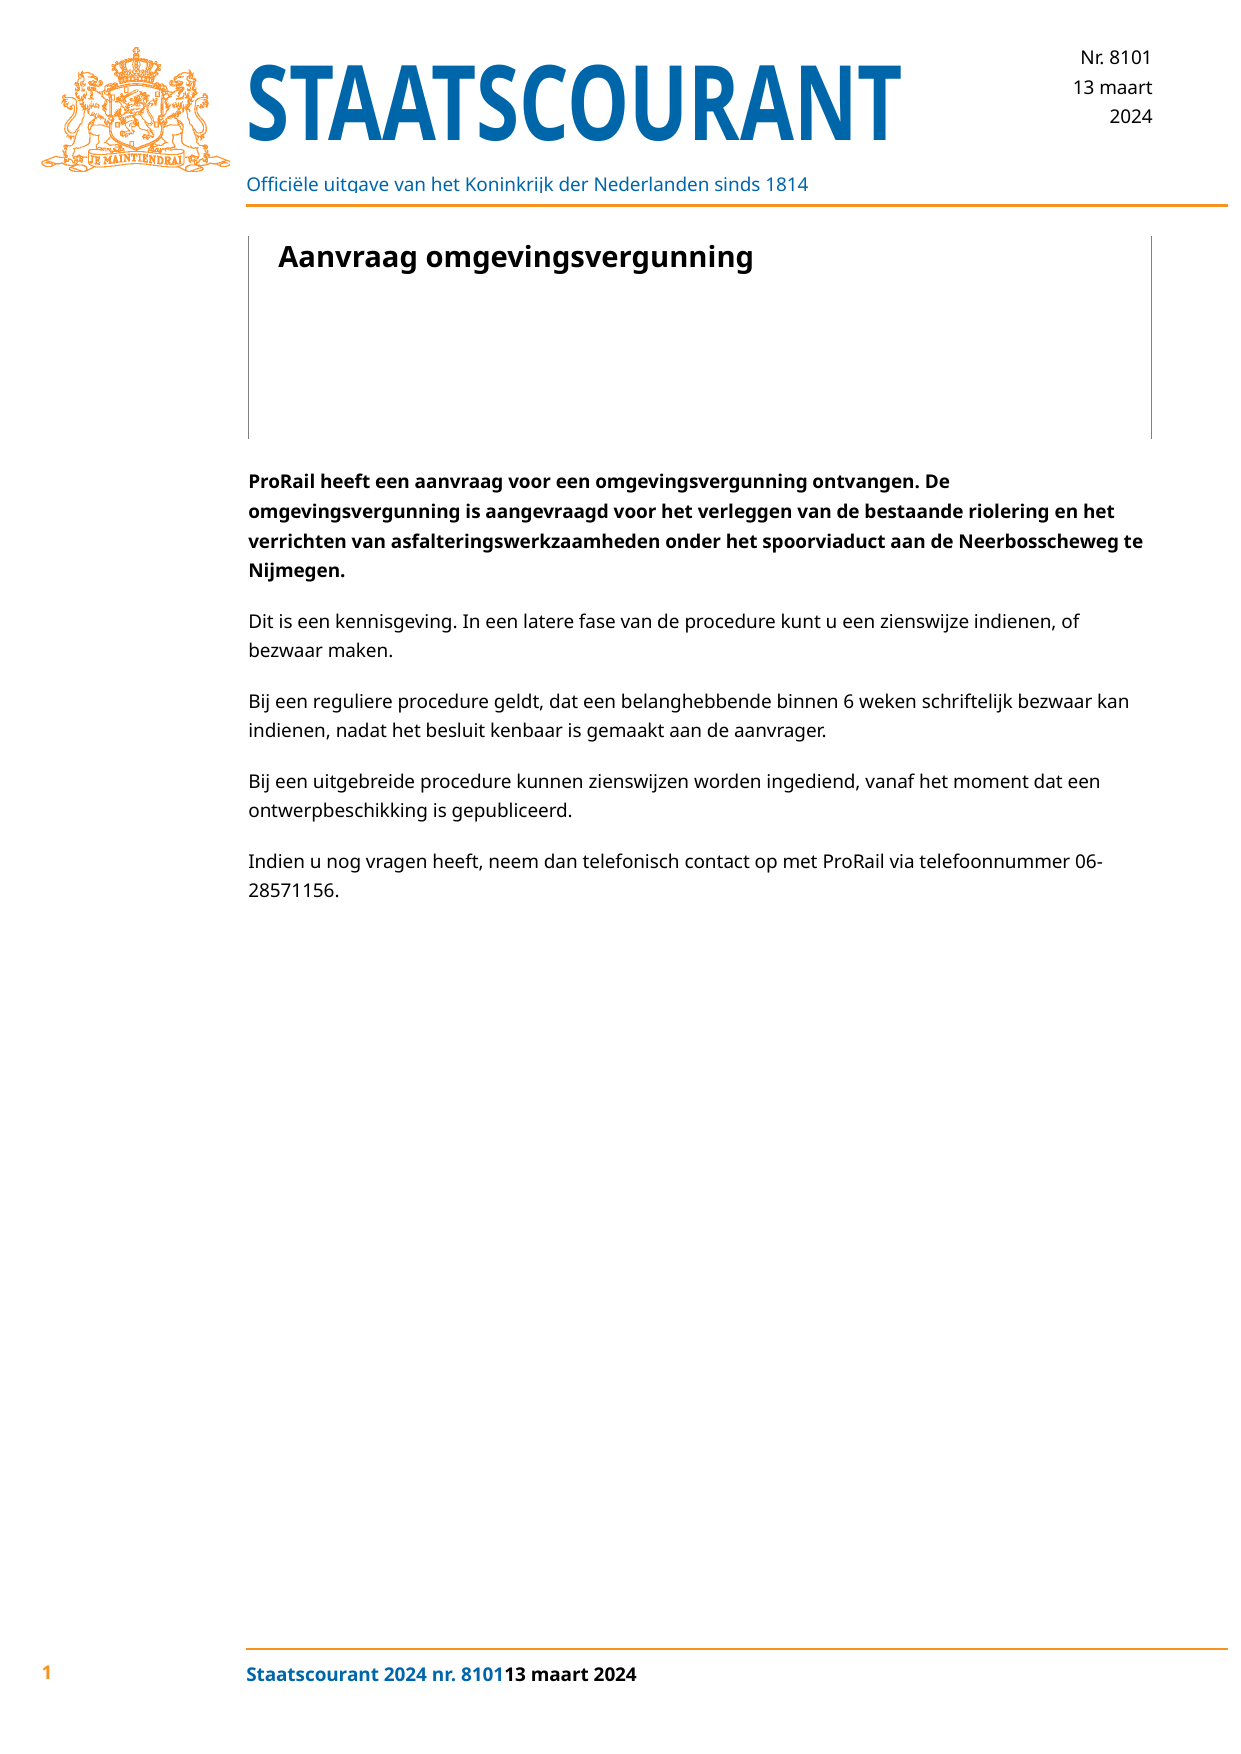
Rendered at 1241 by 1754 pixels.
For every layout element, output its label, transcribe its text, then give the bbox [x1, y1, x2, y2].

picture [912, 236, 1090, 414]
text ProRail heeft een aanvraag voor een omgevingsvergunning ontvangen. De omgevingsvergunning is aangevraagd voor het verleggen van de bestaande riolering en het verrichten van asfalteringswerkzaamheden onder het spoorviaduct aan de Neerbosscheweg te Nijmegen. [248, 469, 1152, 583]
text Bij een uitgebreide procedure kunnen zienswijzen worden ingediend, vanaf het moment dat een ontwerpbeschikking is gepubliceerd. [248, 768, 1152, 823]
text Indien u nog vragen heeft, neem dan telefonisch contact op met ProRail via telefoonnummer 06-28571156. [248, 848, 1152, 903]
table_header [850, 414, 1151, 439]
table_header Aanvraag omgevingsvergunning [249, 236, 850, 439]
text Bij een reguliere procedure geldt, dat een belanghebbende binnen 6 weken schriftelijk bezwaar kan indienen, nadat het besluit kenbaar is gemaakt aan de aanvrager. [248, 688, 1152, 743]
text Dit is een kennisgeving. In een latere fase van de procedure kunt u een zienswijze indienen, of bezwaar maken. [248, 608, 1152, 663]
table_header [1090, 236, 1151, 413]
picture [41, 47, 231, 172]
table_header [850, 236, 912, 413]
